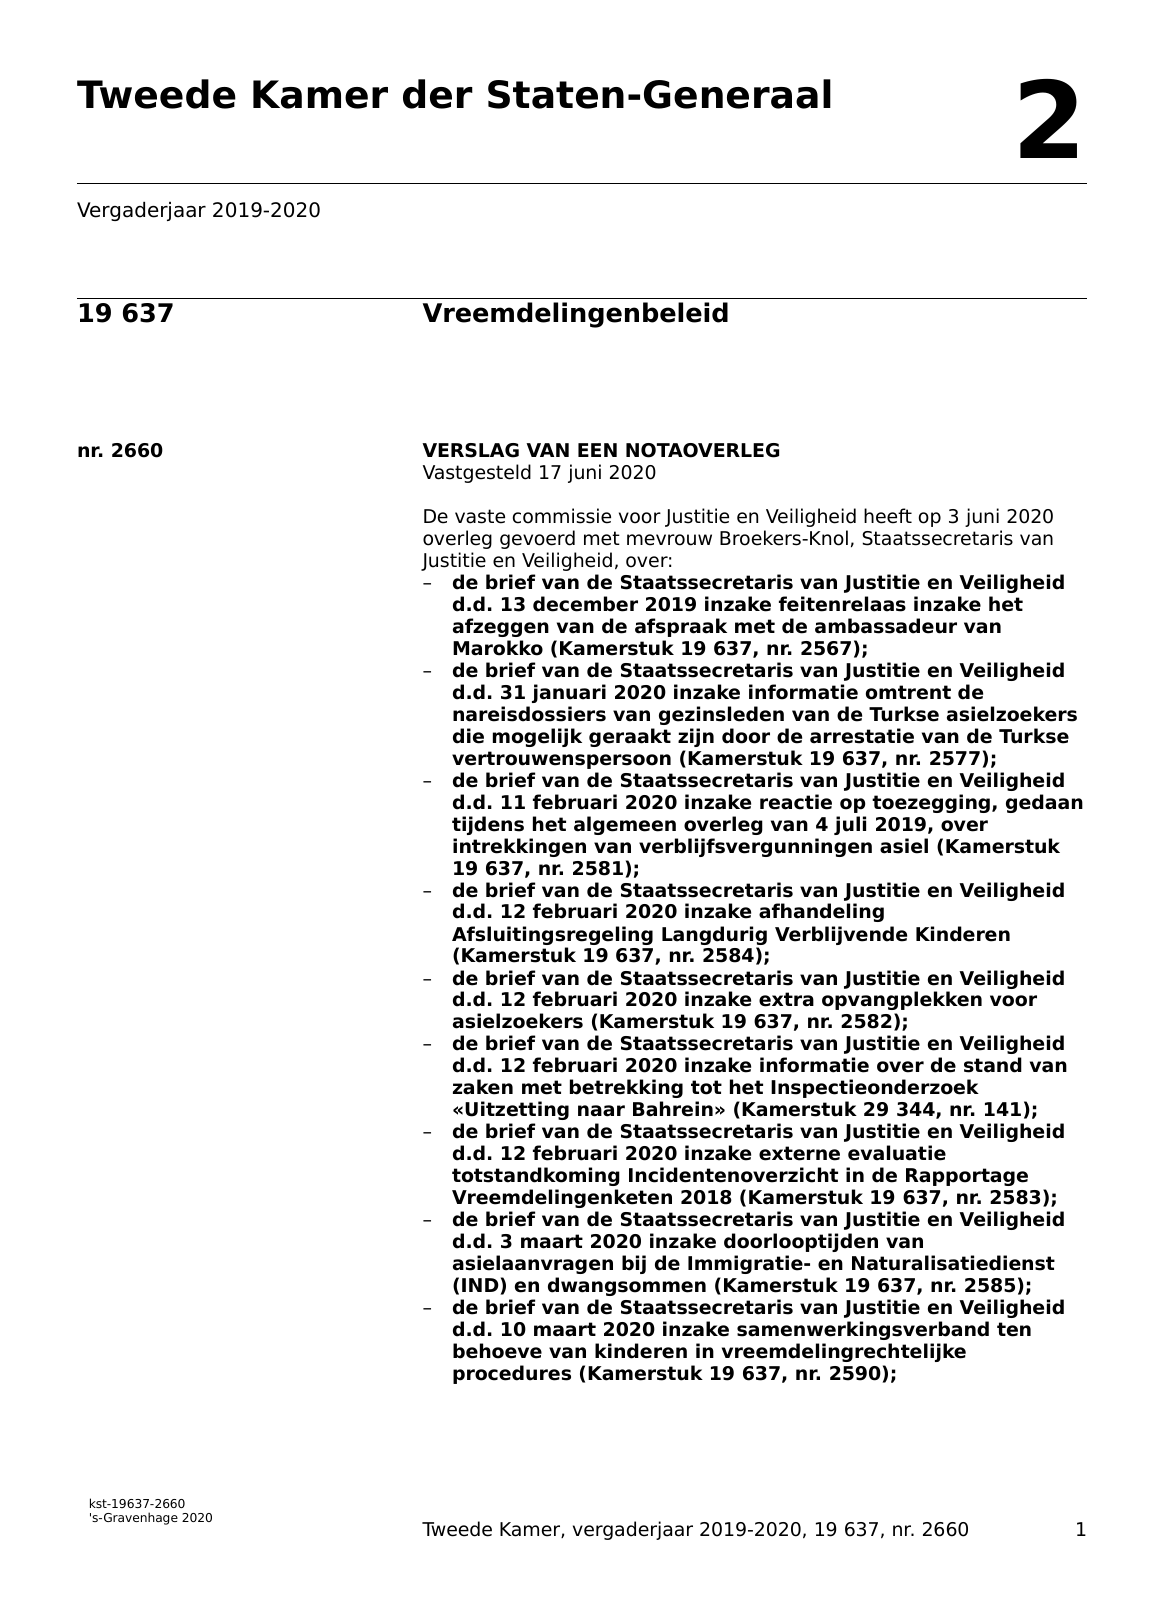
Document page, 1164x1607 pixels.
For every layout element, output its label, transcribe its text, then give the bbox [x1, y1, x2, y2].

text – de brief van de Staatssecretaris van Justitie en Veiligheid d.d. 13 december 2019 inzake feitenrelaas inzake het afzeggen van de afspraak met de ambassadeur van Marokko (Kamerstuk 19 637, nr. 2567); [422, 572, 1087, 660]
text 's-Gravenhage 2020 [88, 1511, 323, 1525]
text – de brief van de Staatssecretaris van Justitie en Veiligheid d.d. 11 februari 2020 inzake reactie op toezegging, gedaan tijdens het algemeen overleg van 4 juli 2019, over intrekkingen van verblijfsvergunningen asiel (Kamerstuk 19 637, nr. 2581); [422, 769, 1087, 879]
table_header Tweede Kamer der Staten-Generaal [77, 59, 886, 183]
text – de brief van de Staatssecretaris van Justitie en Veiligheid d.d. 12 februari 2020 inzake informatie over de stand van zaken met betrekking tot het Inspectieonderzoek «Uitzetting naar Bahrein» (Kamerstuk 29 344, nr. 141); [422, 1033, 1087, 1121]
text – de brief van de Staatssecretaris van Justitie en Veiligheid d.d. 10 maart 2020 inzake samenwerkingsverband ten behoeve van kinderen in vreemdelingrechtelijke procedures (Kamerstuk 19 637, nr. 2590); [422, 1297, 1087, 1385]
text – de brief van de Staatssecretaris van Justitie en Veiligheid d.d. 12 februari 2020 inzake extra opvangplekken voor asielzoekers (Kamerstuk 19 637, nr. 2582); [422, 967, 1087, 1033]
subtitle 19 637 Vreemdelingenbeleid [77, 299, 1087, 329]
text – de brief van de Staatssecretaris van Justitie en Veiligheid d.d. 3 maart 2020 inzake doorlooptijden van asielaanvragen bij de Immigratie- en Naturalisatiedienst (IND) en dwangsommen (Kamerstuk 19 637, nr. 2585); [422, 1209, 1087, 1297]
text kst-19637-2660 [88, 1497, 323, 1511]
text – de brief van de Staatssecretaris van Justitie en Veiligheid d.d. 31 januari 2020 inzake informatie omtrent de nareisdossiers van gezinsleden van de Turkse asielzoekers die mogelijk geraakt zijn door de arrestatie van de Turkse vertrouwenspersoon (Kamerstuk 19 637, nr. 2577); [422, 660, 1087, 769]
text De vaste commissie voor Justitie en Veiligheid heeft op 3 juni 2020 overleg gevoerd met mevrouw Broekers-Knol, Staatssecretaris van Justitie en Veiligheid, over: [422, 506, 1087, 572]
table_header 2 [886, 59, 1087, 183]
text Vastgesteld 17 juni 2020 [422, 462, 1087, 484]
subtitle nr. 2660 VERSLAG VAN EEN NOTAOVERLEG [77, 440, 1087, 462]
text – de brief van de Staatssecretaris van Justitie en Veiligheid d.d. 12 februari 2020 inzake externe evaluatie totstandkoming Incidentenoverzicht in de Rapportage Vreemdelingenketen 2018 (Kamerstuk 19 637, nr. 2583); [422, 1121, 1087, 1209]
table_cell Vergaderjaar 2019-2020 [77, 184, 1087, 298]
text – de brief van de Staatssecretaris van Justitie en Veiligheid d.d. 12 februari 2020 inzake afhandeling Afsluitingsregeling Langdurig Verblijvende Kinderen (Kamerstuk 19 637, nr. 2584); [422, 879, 1087, 967]
